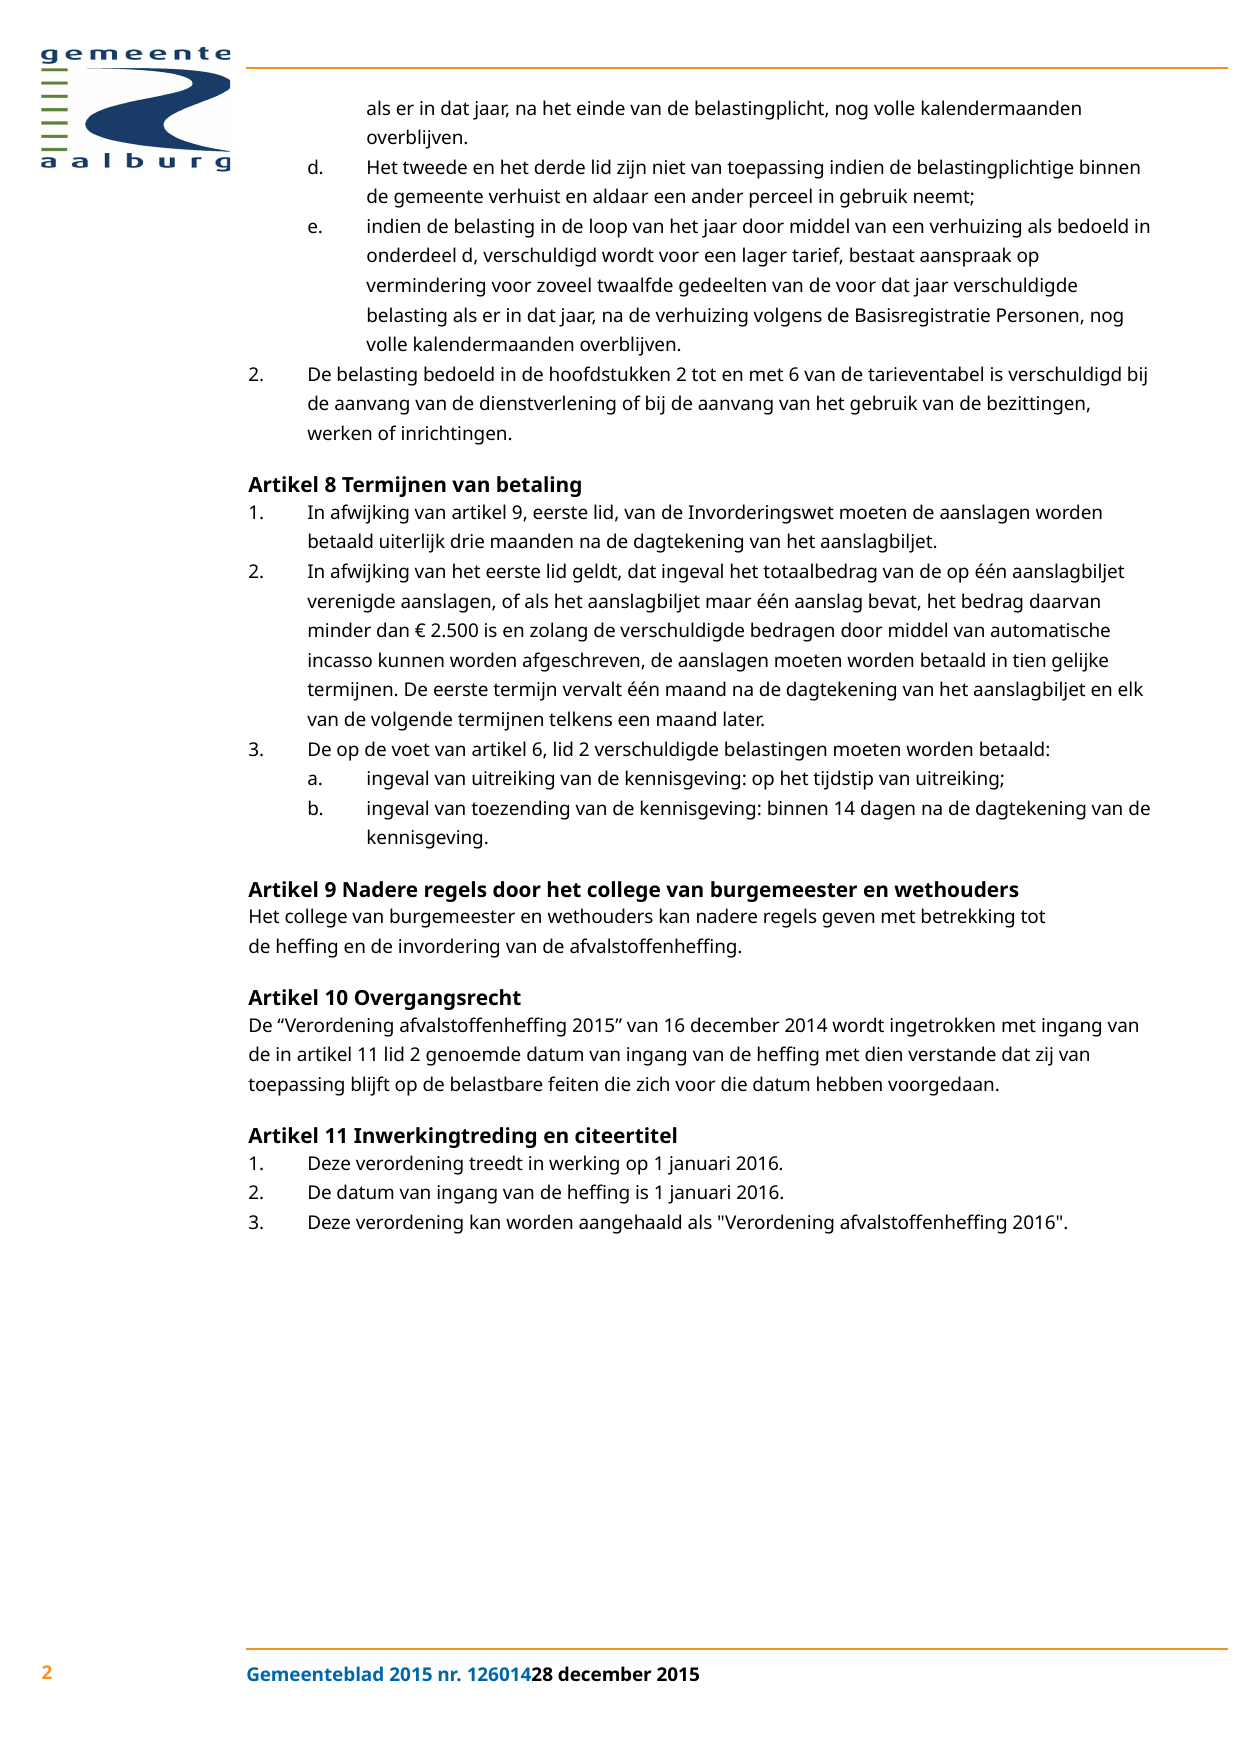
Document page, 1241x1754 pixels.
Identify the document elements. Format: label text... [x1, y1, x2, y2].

text De “Verordening afvalstoffenheffing 2015” van 16 december 2014 wordt ingetrokken met ingang van de in artikel 11 lid 2 genoemde datum van ingang van de heffing met dien verstande dat zij van toepassing blijft op de belastbare feiten die zich voor die datum hebben voorgedaan. [248, 1012, 1152, 1097]
text Artikel 8 Termijnen van betaling [248, 471, 1152, 499]
list indien de belasting in de loop van het jaar door middel van een verhuizing als bedoeld in onderdeel d, verschuldigd wordt voor een lager tarief, bestaat aanspraak op vermindering voor zoveel twaalfde gedeelten van de voor dat jaar verschuldigde belasting als er in dat jaar, na de verhuizing volgens de Basisregistratie Personen, nog volle kalendermaanden overblijven. [307, 213, 1152, 357]
list De datum van ingang van de heffing is 1 januari 2016. [248, 1179, 1152, 1205]
text Artikel 9 Nadere regels door het college van burgemeester en wethouders [248, 875, 1152, 903]
list Deze verordening treedt in werking op 1 januari 2016. [248, 1150, 1152, 1176]
list ingeval van uitreiking van de kennisgeving: op het tijdstip van uitreiking; [307, 765, 1152, 791]
list In afwijking van het eerste lid geldt, dat ingeval het totaalbedrag van de op één aanslagbiljet verenigde aanslagen, of als het aanslagbiljet maar één aanslag bevat, het bedrag daarvan minder dan € 2.500 is en zolang de verschuldigde bedragen door middel van automatische incasso kunnen worden afgeschreven, de aanslagen moeten worden betaald in tien gelijke termijnen. De eerste termijn vervalt één maand na de dagtekening van het aanslagbiljet en elk van de volgende termijnen telkens een maand later. [248, 558, 1152, 732]
list Deze verordening kan worden aangehaald als "Verordening afvalstoffenheffing 2016". [248, 1209, 1152, 1235]
list ingeval van toezending van de kennisgeving: binnen 14 dagen na de dagtekening van de kennisgeving. [307, 795, 1152, 850]
list In afwijking van artikel 9, eerste lid, van de Invorderingswet moeten de aanslagen worden betaald uiterlijk drie maanden na de dagtekening van het aanslagbiljet. [248, 499, 1152, 554]
text Het college van burgemeester en wethouders kan nadere regels geven met betrekking tot [248, 903, 1152, 929]
list als er in dat jaar, na het einde van de belastingplicht, nog volle kalendermaanden overblijven. [307, 95, 1152, 150]
list Het tweede en het derde lid zijn niet van toepassing indien de belastingplichtige binnen de gemeente verhuist en aldaar een ander perceel in gebruik neemt; [307, 154, 1152, 209]
list De op de voet van artikel 6, lid 2 verschuldigde belastingen moeten worden betaald: [248, 736, 1152, 761]
text de heffing en de invordering van de afvalstoffenheffing. [248, 933, 1152, 959]
list De belasting bedoeld in de hoofdstukken 2 tot en met 6 van de tarieventabel is verschuldigd bij de aanvang van de dienstverlening of bij de aanvang van het gebruik van de bezittingen, werken of inrichtingen. [248, 361, 1152, 446]
picture [41, 47, 231, 172]
text Artikel 10 Overgangsrecht [248, 983, 1152, 1012]
text Artikel 11 Inwerkingtreding en citeertitel [248, 1121, 1152, 1150]
